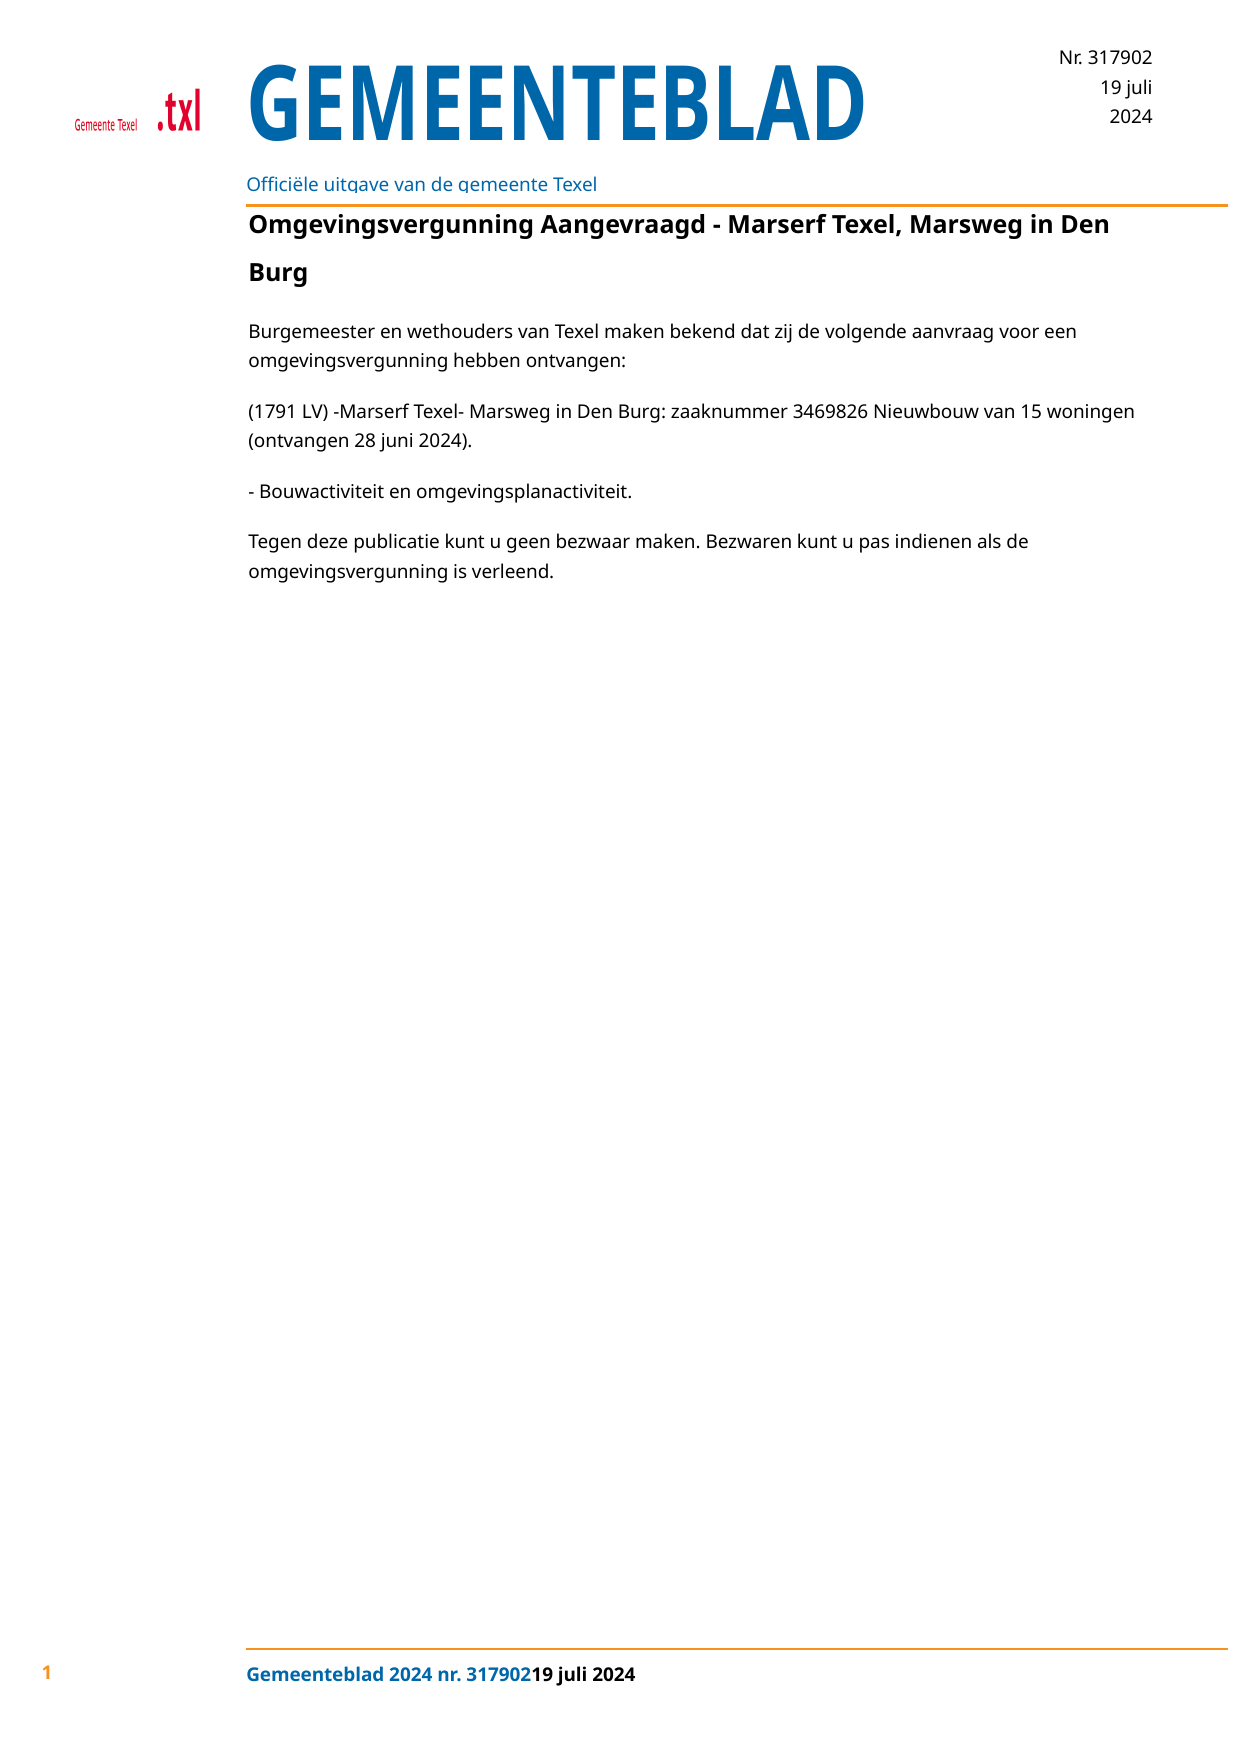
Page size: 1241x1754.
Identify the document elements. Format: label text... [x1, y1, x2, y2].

text (1791 LV) -Marserf Texel- Marsweg in Den Burg: zaaknummer 3469826 Nieuwbouw van 15 woningen (ontvangen 28 juni 2024). [248, 398, 1152, 453]
text - Bouwactiviteit en omgevingsplanactiviteit. [248, 478, 1152, 504]
text Omgevingsvergunning Aangevraagd - Marserf Texel, Marsweg in Den Burg [248, 207, 1152, 288]
picture [41, 47, 231, 172]
text Tegen deze publicatie kunt u geen bezwaar maken. Bezwaren kunt u pas indienen als de omgevingsvergunning is verleend. [248, 528, 1152, 584]
text Burgemeester en wethouders van Texel maken bekend dat zij de volgende aanvraag voor een omgevingsvergunning hebben ontvangen: [248, 318, 1152, 373]
